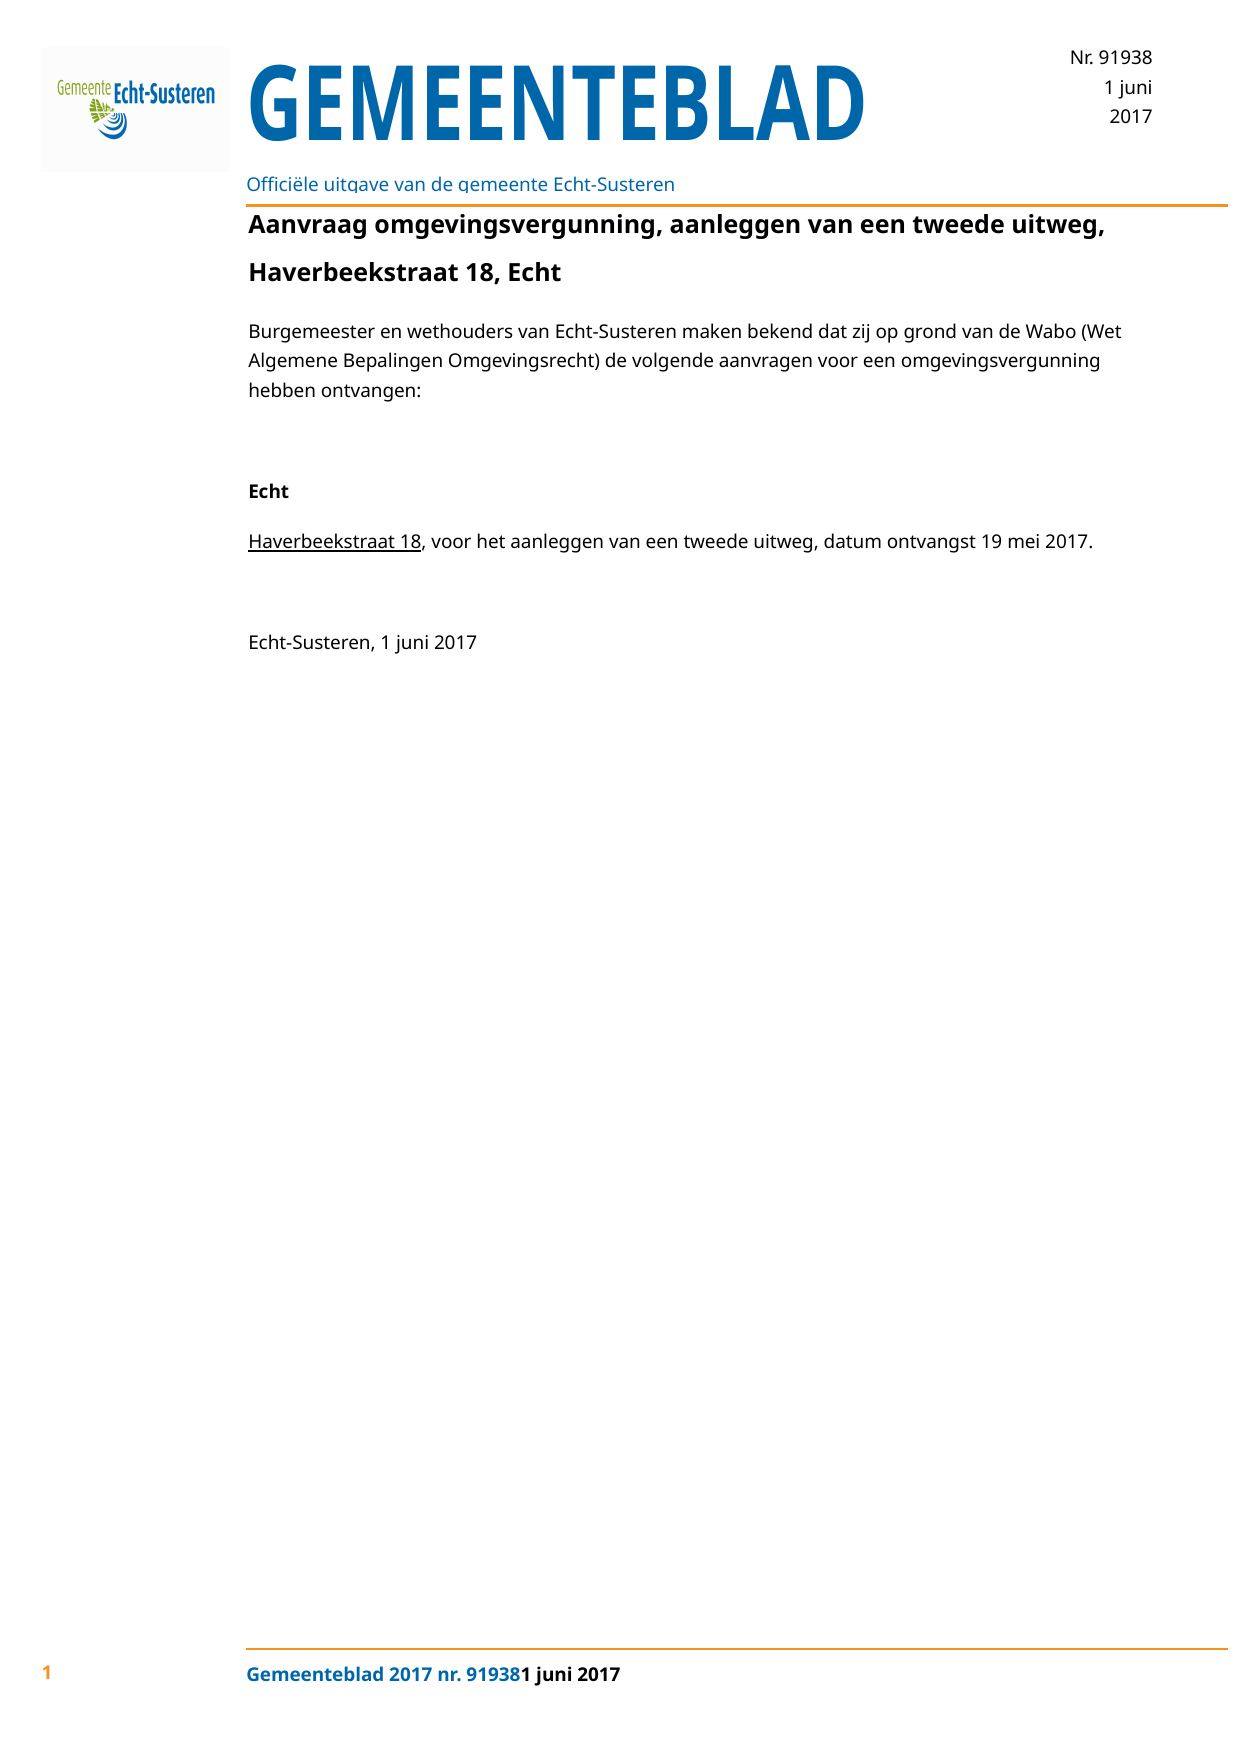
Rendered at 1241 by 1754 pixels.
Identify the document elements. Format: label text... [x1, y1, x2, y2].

text Echt-Susteren, 1 juni 2017 [248, 629, 1152, 655]
text Echt [248, 478, 1152, 504]
text Burgemeester en wethouders van Echt-Susteren maken bekend dat zij op grond van de Wabo (Wet Algemene Bepalingen Omgevingsrecht) de volgende aanvragen voor een omgevingsvergunning hebben ontvangen: [248, 318, 1152, 403]
text Aanvraag omgevingsvergunning, aanleggen van een tweede uitweg, Haverbeekstraat 18, Echt [248, 207, 1152, 288]
text Haverbeekstraat 18, voor het aanleggen van een tweede uitweg, datum ontvangst 19 mei 2017. [248, 528, 1152, 554]
picture [41, 47, 231, 172]
